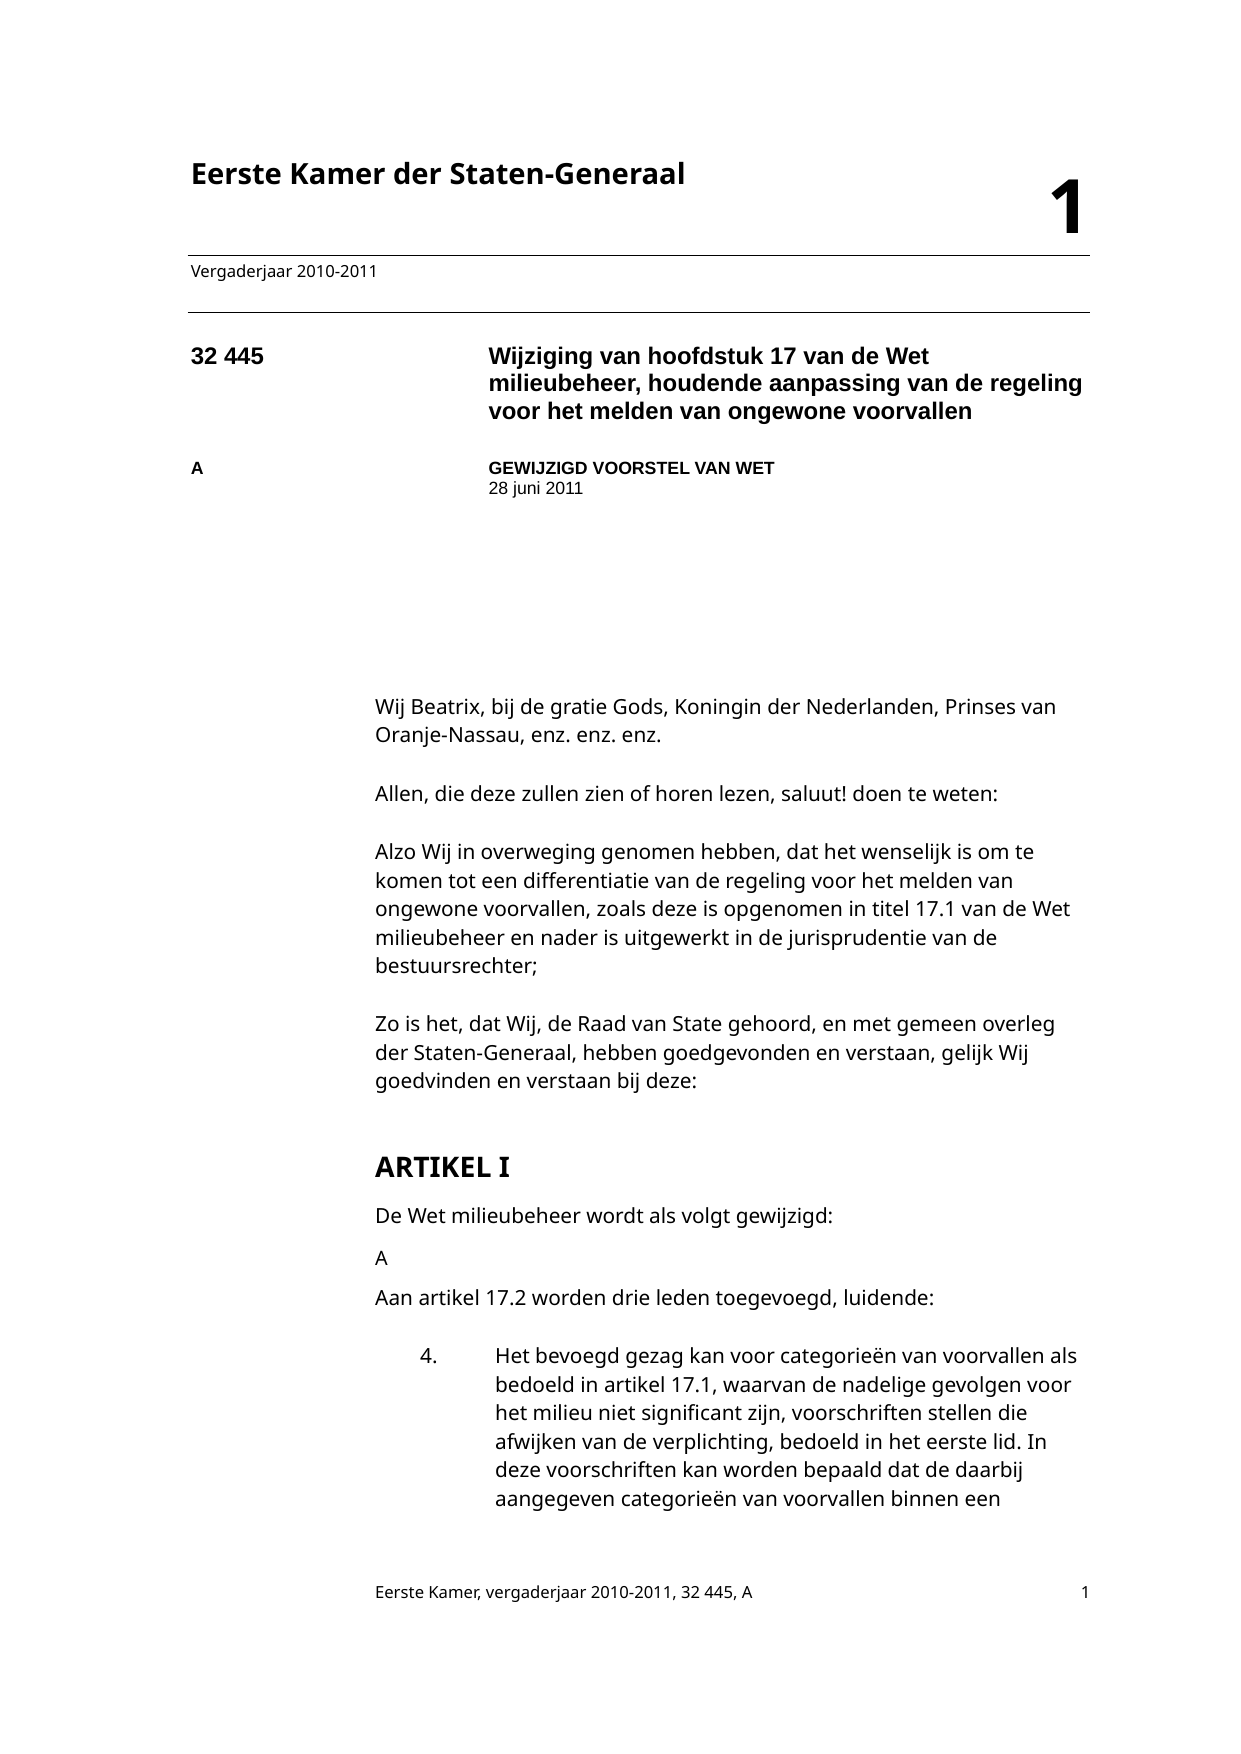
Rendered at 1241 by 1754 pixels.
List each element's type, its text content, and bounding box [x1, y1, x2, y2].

list Het bevoegd gezag kan voor categorieën van voorvallen als bedoeld in artikel 17.1, waarvan de nadelige gevolgen voor het milieu niet significant zijn, voorschriften stellen die afwijken van de verplichting, bedoeld in het eerste lid. In deze voorschriften kan worden bepaald dat de daarbij aangegeven categorieën van voorvallen binnen een [420, 1342, 1090, 1512]
table_header 1 [910, 150, 1090, 255]
text Wij Beatrix, bij de gratie Gods, Koningin der Nederlanden, Prinses van Oranje-Nassau, enz. enz. enz. [375, 692, 1090, 749]
text Allen, die deze zullen zien of horen lezen, saluut! doen te weten: [375, 779, 1090, 807]
text A [375, 1244, 1090, 1271]
table_cell A [188, 455, 485, 573]
table_cell [485, 313, 1090, 339]
subtitle ARTIKEL I [375, 1147, 1090, 1186]
table_cell [485, 256, 1090, 312]
table_header Eerste Kamer der Staten-Generaal [188, 150, 909, 255]
table_cell Wijziging van hoofdstuk 17 van de Wet milieubeheer, houdende aanpassing van de regeling voor het melden van ongewone voorvallen [485, 339, 1090, 454]
table_cell 32 445 [188, 339, 485, 454]
text De Wet milieubeheer wordt als volgt gewijzigd: [375, 1201, 1090, 1229]
text Alzo Wij in overweging genomen hebben, dat het wenselijk is om te komen tot een differentiatie van de regeling voor het melden van ongewone voorvallen, zoals deze is opgenomen in titel 17.1 van de Wet milieubeheer en nader is uitgewerkt in de jurisprudentie van de bestuursrechter; [375, 837, 1090, 979]
table_cell GEWIJZIGD VOORSTEL VAN WET 28 juni 2011 [485, 455, 1090, 573]
text Zo is het, dat Wij, de Raad van State gehoord, en met gemeen overleg der Staten-Generaal, hebben goedgevonden en verstaan, gelijk Wij goedvinden en verstaan bij deze: [375, 1009, 1090, 1095]
text Aan artikel 17.2 worden drie leden toegevoegd, luidende: [375, 1283, 1090, 1312]
table_cell Vergaderjaar 2010-2011 [188, 256, 485, 312]
table_cell [188, 313, 485, 339]
